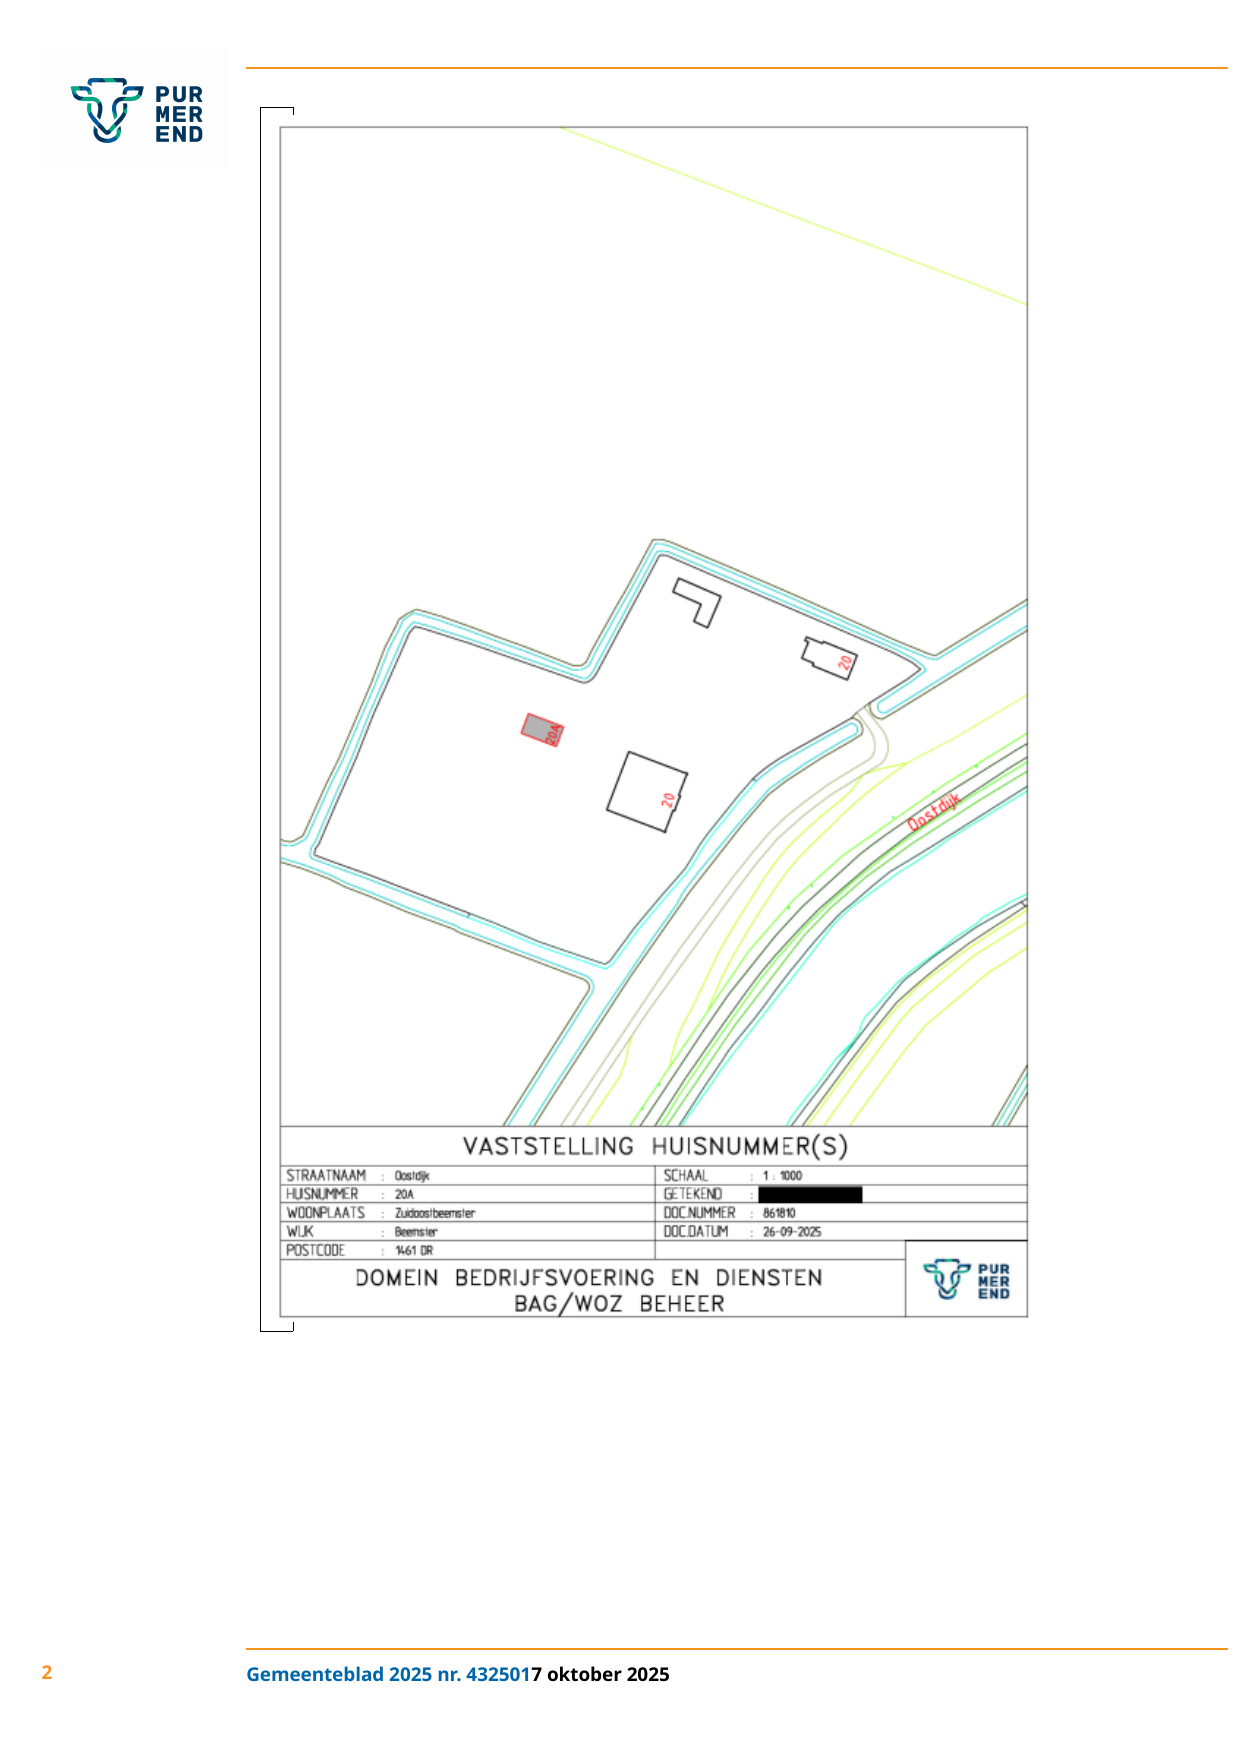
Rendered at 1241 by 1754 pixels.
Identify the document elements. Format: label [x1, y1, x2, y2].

picture [268, 115, 1037, 1322]
picture [41, 47, 231, 172]
